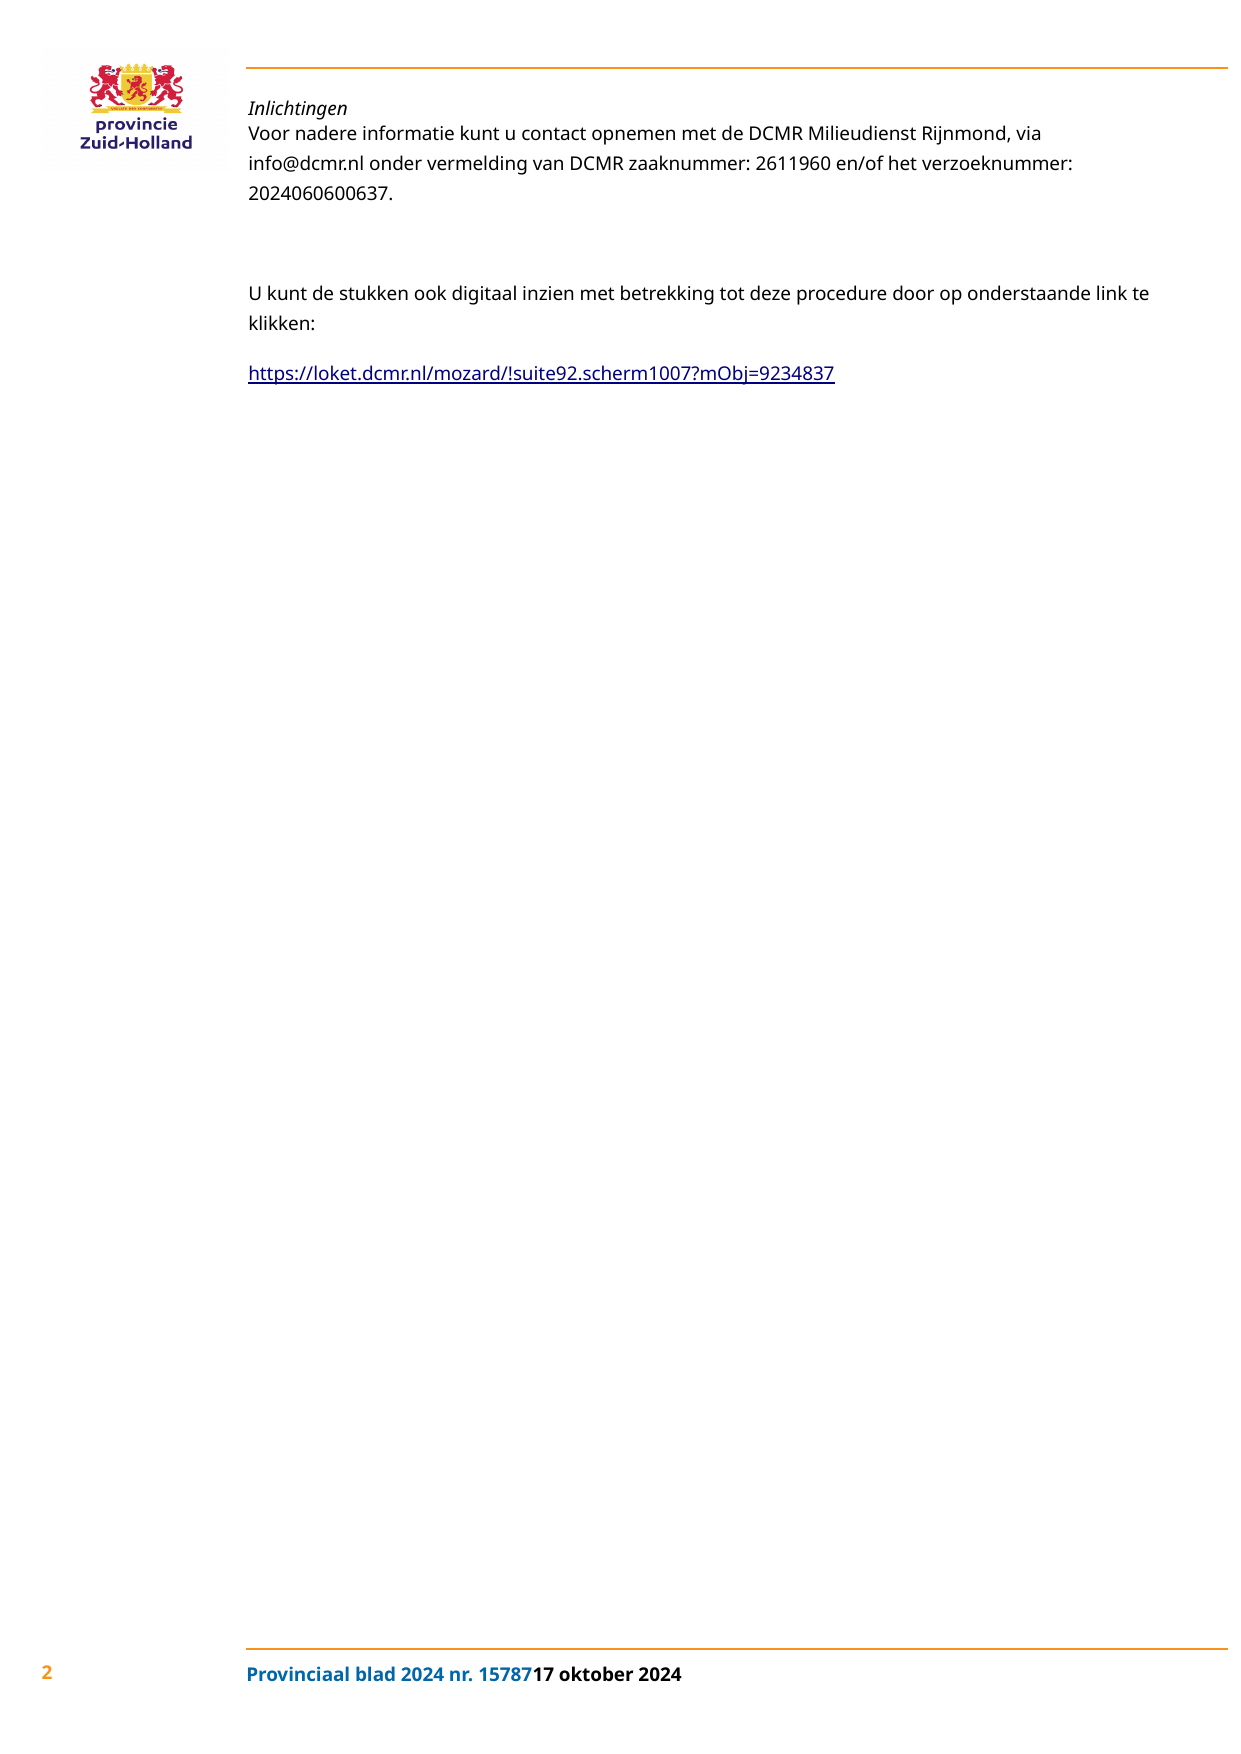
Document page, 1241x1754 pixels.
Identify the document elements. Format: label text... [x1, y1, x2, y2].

text Inlichtingen [248, 95, 1152, 121]
text Voor nadere informatie kunt u contact opnemen met de DCMR Milieudienst Rijnmond, via info@dcmr.nl onder vermelding van DCMR zaaknummer: 2611960 en/of het verzoeknummer: 2024060600637. [248, 121, 1152, 205]
picture [41, 47, 231, 172]
text U kunt de stukken ook digitaal inzien met betrekking tot deze procedure door op onderstaande link te klikken: [248, 281, 1152, 336]
text https://loket.dcmr.nl/mozard/!suite92.scherm1007?mObj=9234837 [248, 361, 1152, 386]
